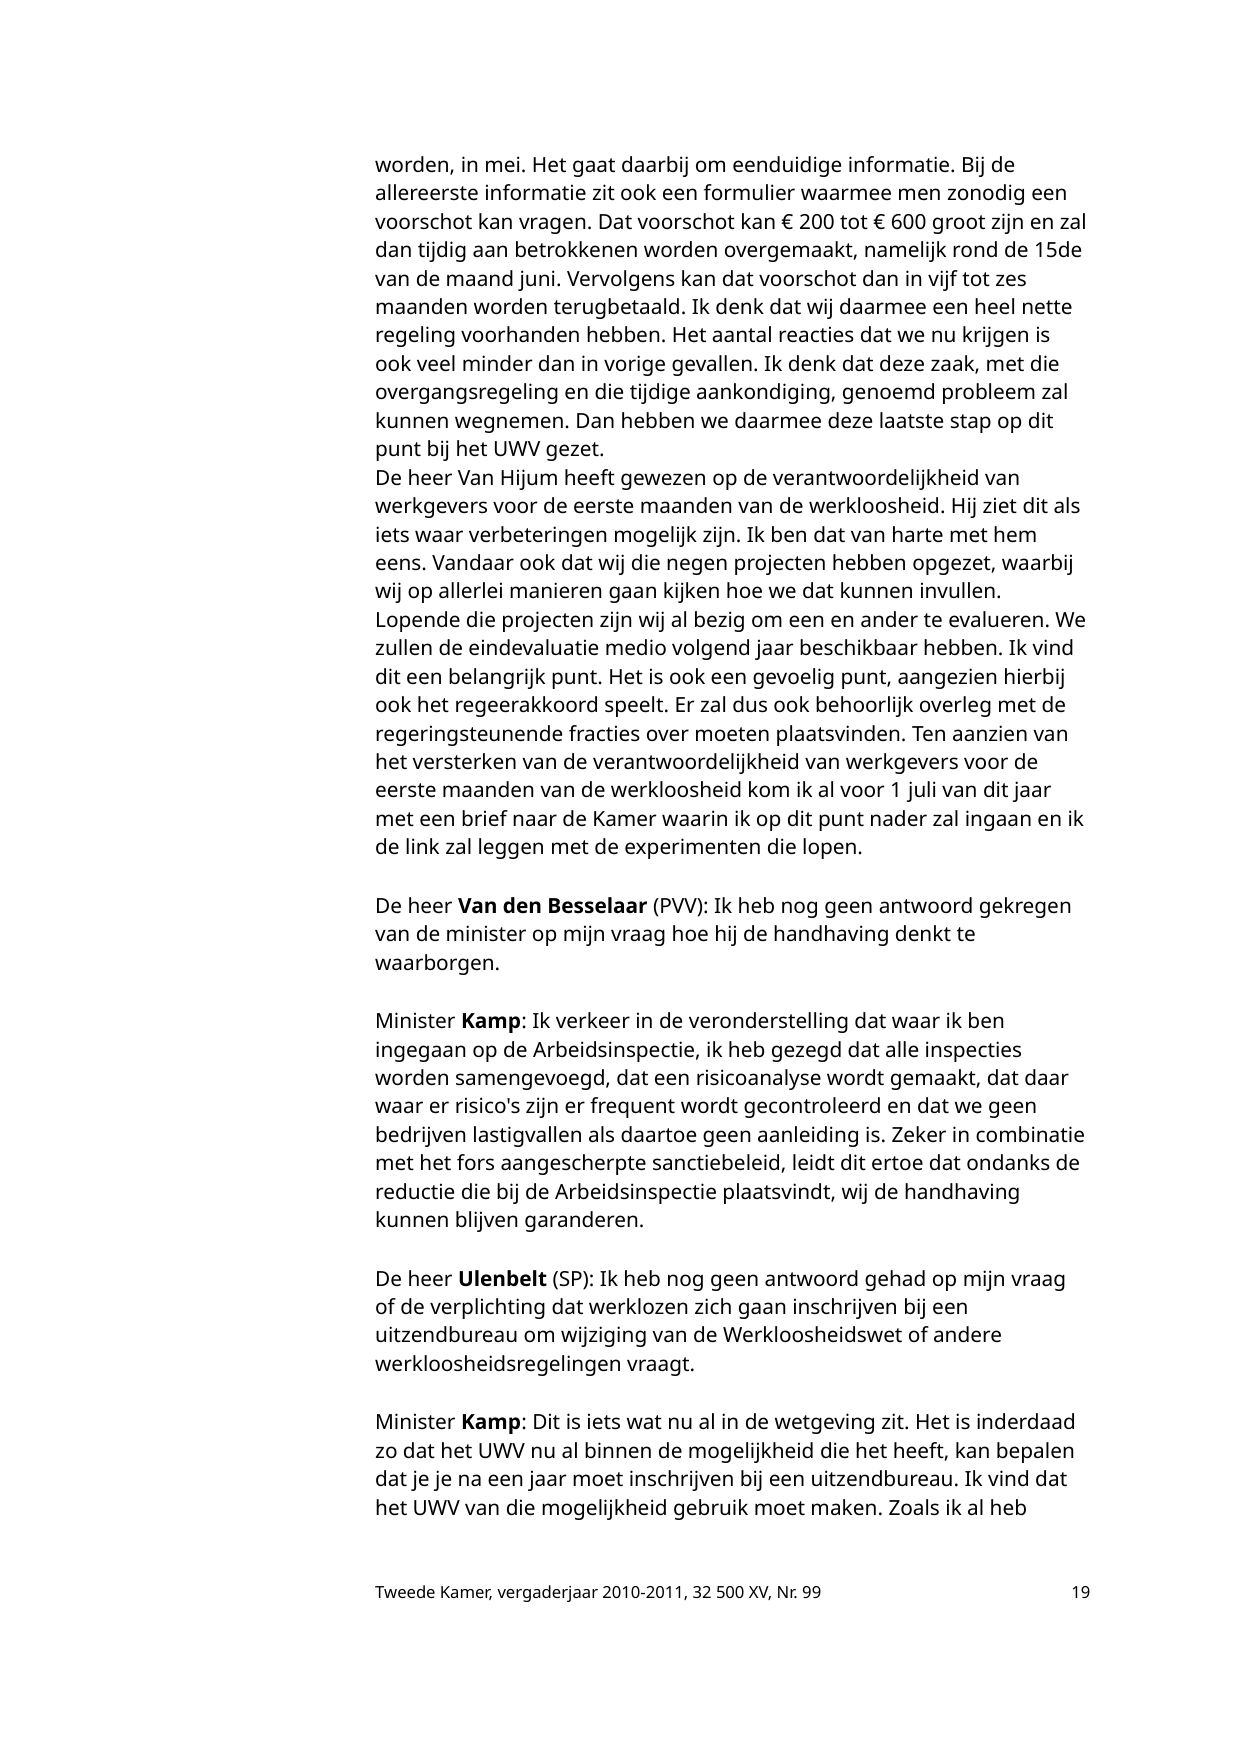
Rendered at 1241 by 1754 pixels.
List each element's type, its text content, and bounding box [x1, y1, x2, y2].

text De heer Ulenbelt (SP): Ik heb nog geen antwoord gehad op mijn vraag of de verplichting dat werklozen zich gaan inschrijven bij een uitzendbureau om wijziging van de Werkloosheidswet of andere werkloosheidsregelingen vraagt. [375, 1264, 1090, 1377]
text De heer Van den Besselaar (PVV): Ik heb nog geen antwoord gekregen van de minister op mijn vraag hoe hij de handhaving denkt te waarborgen. [375, 891, 1090, 976]
text worden, in mei. Het gaat daarbij om eenduidige informatie. Bij de allereerste informatie zit ook een formulier waarmee men zonodig een voorschot kan vragen. Dat voorschot kan € 200 tot € 600 groot zijn en zal dan tijdig aan betrokkenen worden overgemaakt, namelijk rond de 15de van de maand juni. Vervolgens kan dat voorschot dan in vijf tot zes maanden worden terugbetaald. Ik denk dat wij daarmee een heel nette regeling voorhanden hebben. Het aantal reacties dat we nu krijgen is ook veel minder dan in vorige gevallen. Ik denk dat deze zaak, met die overgangsregeling en die tijdige aankondiging, genoemd probleem zal kunnen wegnemen. Dan hebben we daarmee deze laatste stap op dit punt bij het UWV gezet. [375, 150, 1090, 463]
text Minister Kamp: Dit is iets wat nu al in de wetgeving zit. Het is inderdaad zo dat het UWV nu al binnen de mogelijkheid die het heeft, kan bepalen dat je je na een jaar moet inschrijven bij een uitzendbureau. Ik vind dat het UWV van die mogelijkheid gebruik moet maken. Zoals ik al heb [375, 1407, 1090, 1521]
text De heer Van Hijum heeft gewezen op de verantwoordelijkheid van werkgevers voor de eerste maanden van de werkloosheid. Hij ziet dit als iets waar verbeteringen mogelijk zijn. Ik ben dat van harte met hem eens. Vandaar ook dat wij die negen projecten hebben opgezet, waarbij wij op allerlei manieren gaan kijken hoe we dat kunnen invullen. Lopende die projecten zijn wij al bezig om een en ander te evalueren. We zullen de eindevaluatie medio volgend jaar beschikbaar hebben. Ik vind dit een belangrijk punt. Het is ook een gevoelig punt, aangezien hierbij ook het regeerakkoord speelt. Er zal dus ook behoorlijk overleg met de regeringsteunende fracties over moeten plaatsvinden. Ten aanzien van het versterken van de verantwoordelijkheid van werkgevers voor de eerste maanden van de werkloosheid kom ik al voor 1 juli van dit jaar met een brief naar de Kamer waarin ik op dit punt nader zal ingaan en ik de link zal leggen met de experimenten die lopen. [375, 463, 1090, 861]
text Minister Kamp: Ik verkeer in de veronderstelling dat waar ik ben ingegaan op de Arbeidsinspectie, ik heb gezegd dat alle inspecties worden samengevoegd, dat een risicoanalyse wordt gemaakt, dat daar waar er risico's zijn er frequent wordt gecontroleerd en dat we geen bedrijven lastigvallen als daartoe geen aanleiding is. Zeker in combinatie met het fors aangescherpte sanctiebeleid, leidt dit ertoe dat ondanks de reductie die bij de Arbeidsinspectie plaatsvindt, wij de handhaving kunnen blijven garanderen. [375, 1006, 1090, 1234]
